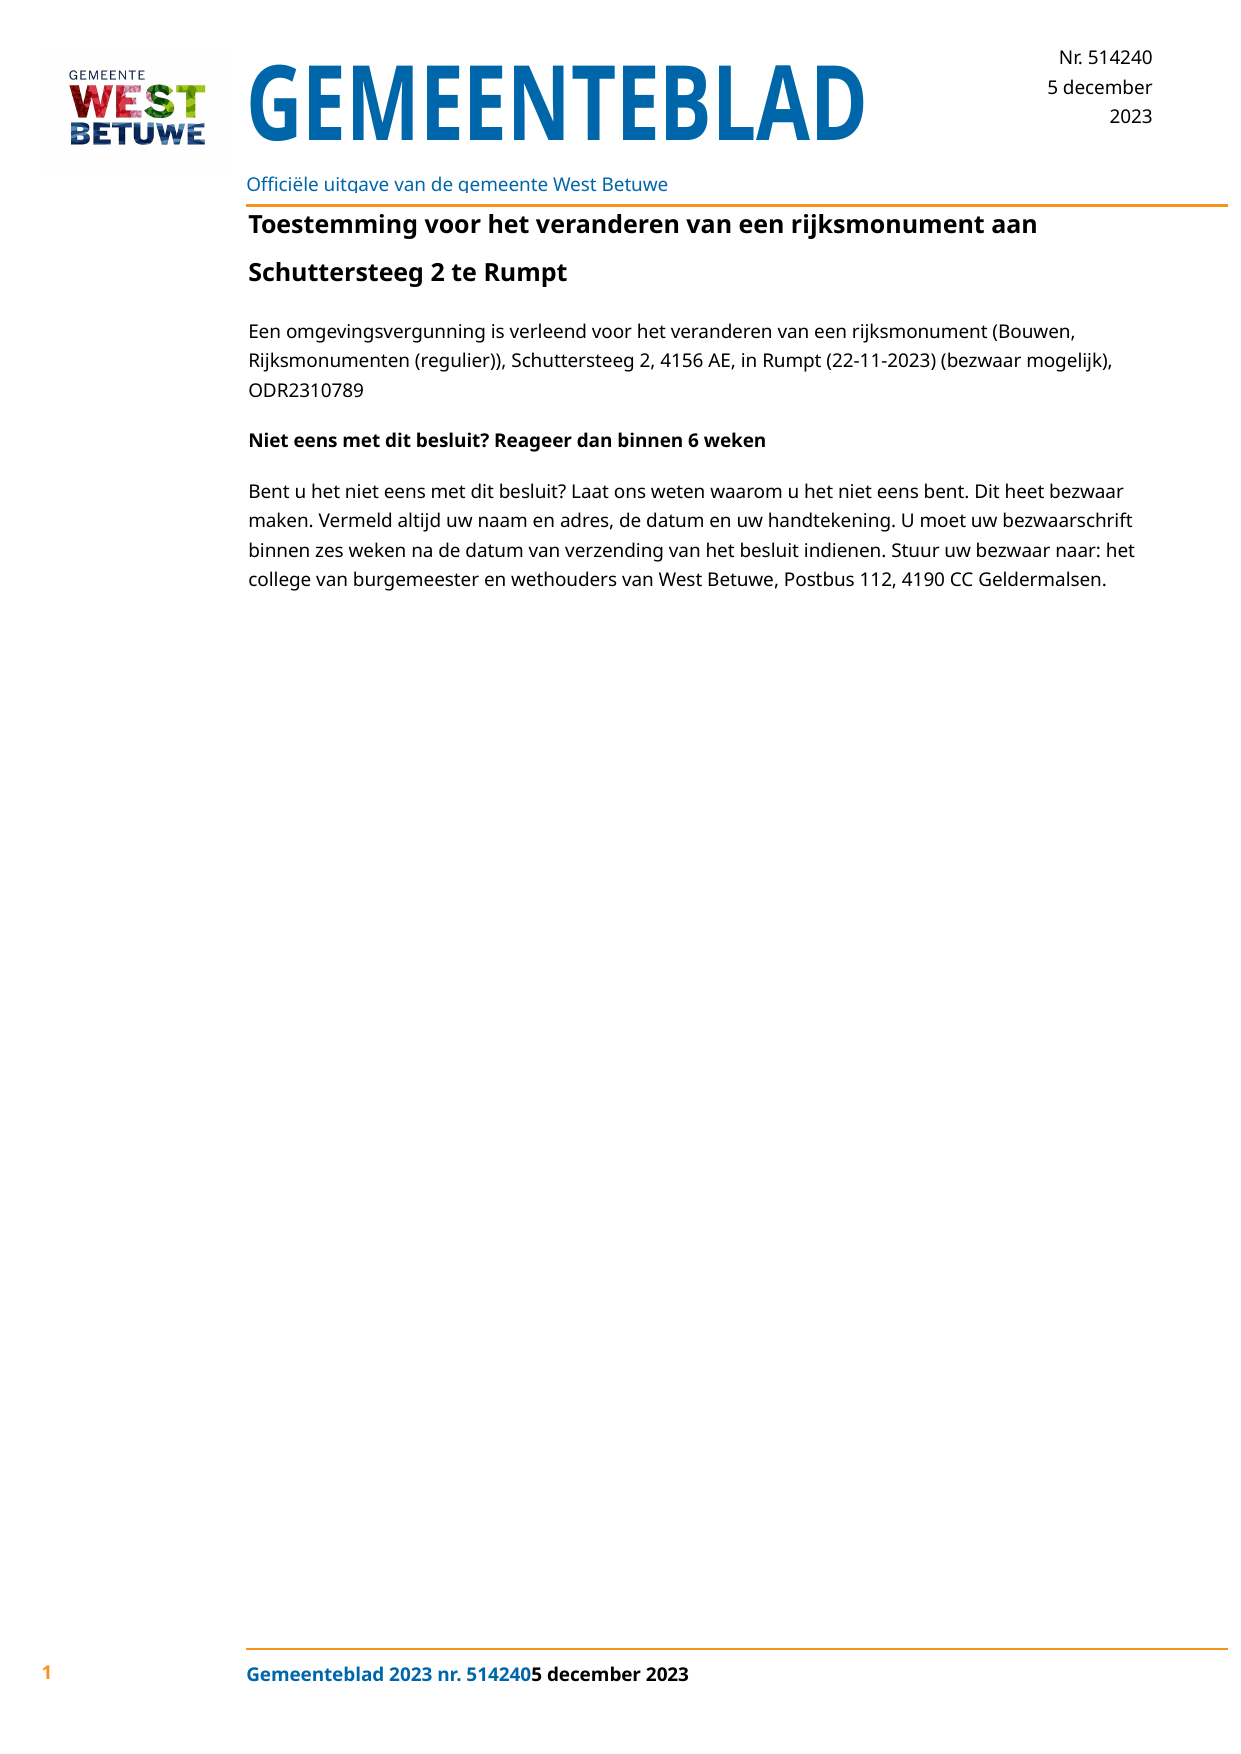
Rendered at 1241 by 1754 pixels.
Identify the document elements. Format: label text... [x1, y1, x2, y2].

text Toestemming voor het veranderen van een rijksmonument aan Schuttersteeg 2 te Rumpt [248, 207, 1152, 288]
text Een omgevingsvergunning is verleend voor het veranderen van een rijksmonument (Bouwen, Rijksmonumenten (regulier)), Schuttersteeg 2, 4156 AE, in Rumpt (22-11-2023) (bezwaar mogelijk), ODR2310789 [248, 318, 1152, 403]
picture [41, 47, 231, 172]
text Niet eens met dit besluit? Reageer dan binnen 6 weken [248, 427, 1152, 453]
text Bent u het niet eens met dit besluit? Laat ons weten waarom u het niet eens bent. Dit heet bezwaar maken. Vermeld altijd uw naam en adres, de datum en uw handtekening. U moet uw bezwaarschrift binnen zes weken na de datum van verzending van het besluit indienen. Stuur uw bezwaar naar: het college van burgemeester en wethouders van West Betuwe, Postbus 112, 4190 CC Geldermalsen. [248, 478, 1152, 592]
